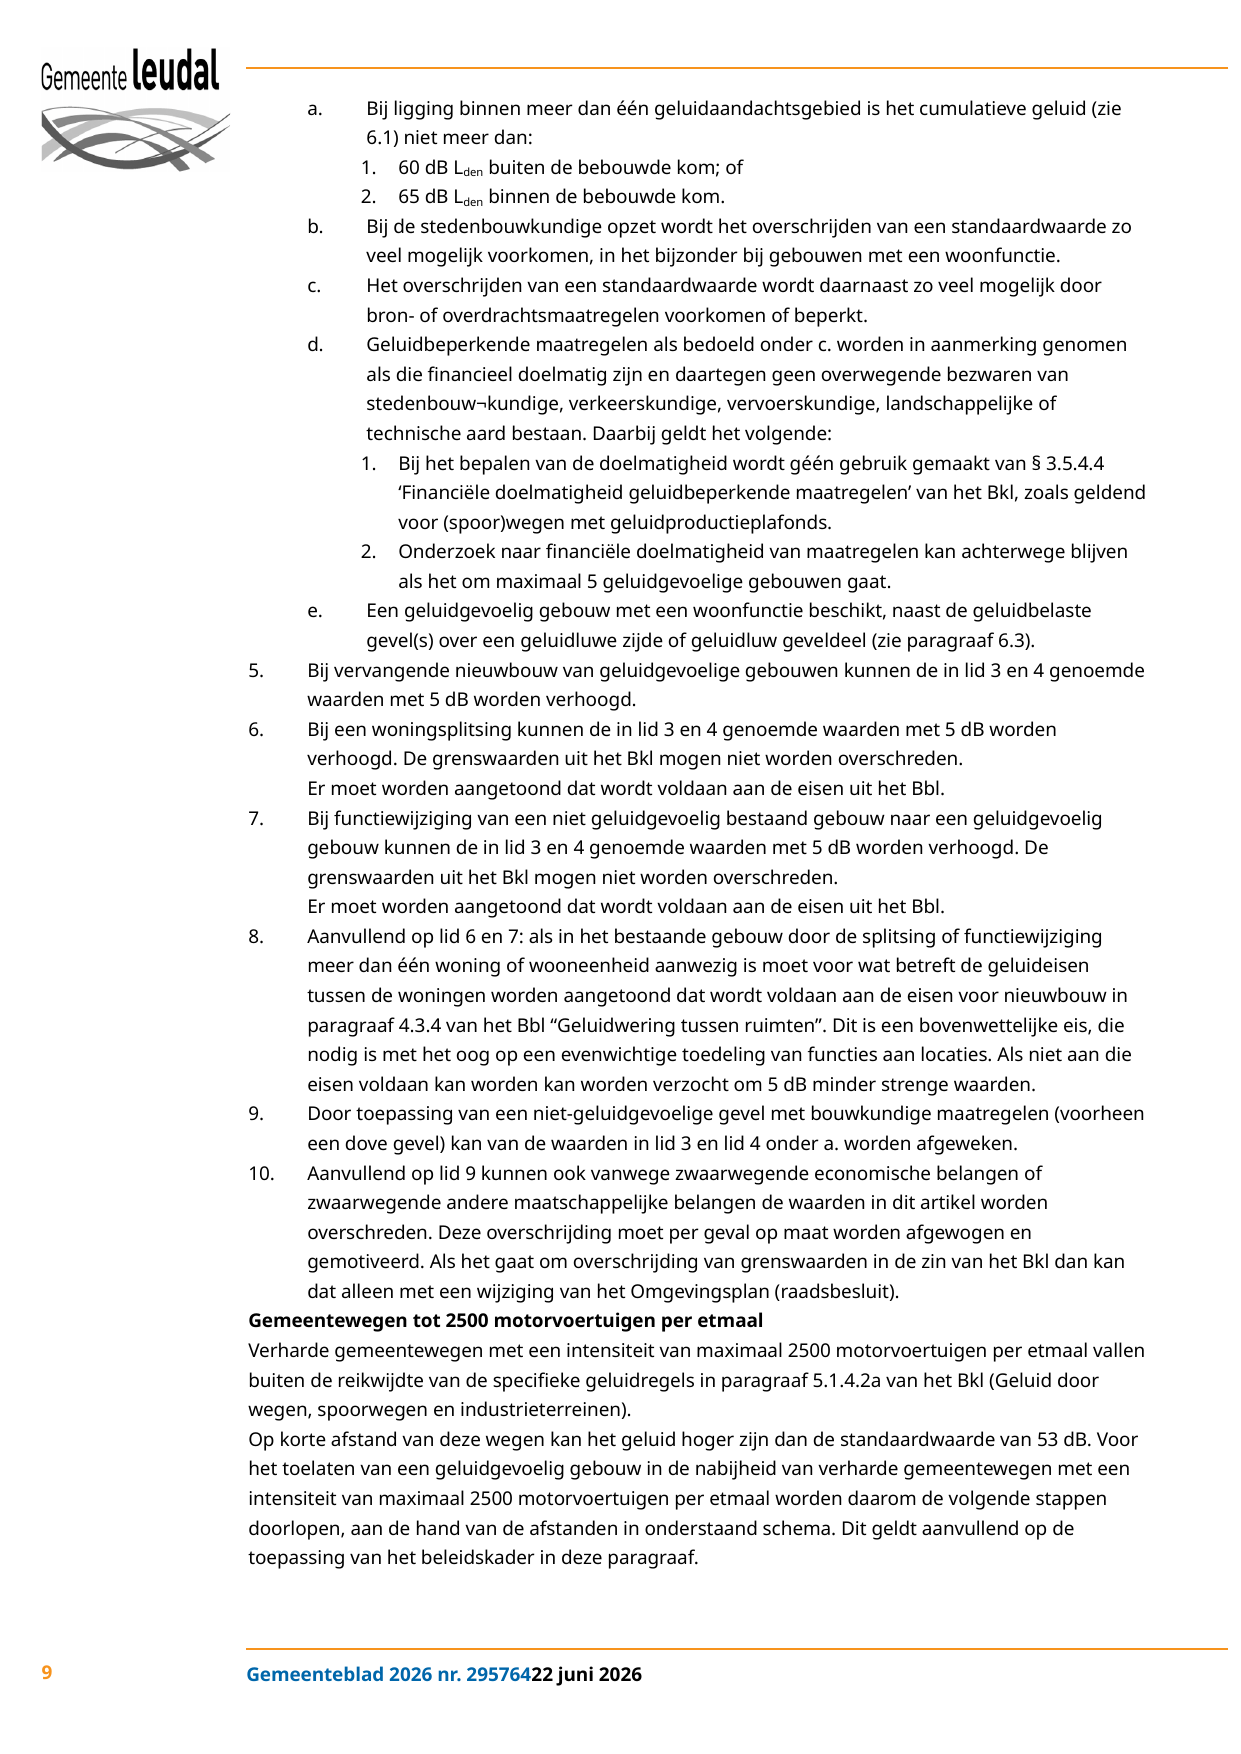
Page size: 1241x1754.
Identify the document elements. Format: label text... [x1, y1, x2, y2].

list Door toepassing van een niet-geluidgevoelige gevel met bouwkundige maatregelen (voorheen een dove gevel) kan van de waarden in lid 3 en lid 4 onder a. worden afgeweken. [248, 1101, 1152, 1156]
list 60 dB Lden buiten de bebouwde kom; of [361, 154, 1152, 180]
list Er moet worden aangetoond dat wordt voldaan aan de eisen uit het Bbl. [248, 775, 1152, 801]
list Onderzoek naar financiële doelmatigheid van maatregelen kan achterwege blijven als het om maximaal 5 geluidgevoelige gebouwen gaat. [361, 538, 1152, 594]
text Gemeentewegen tot 2500 motorvoertuigen per etmaal [248, 1308, 1152, 1333]
list Bij vervangende nieuwbouw van geluidgevoelige gebouwen kunnen de in lid 3 en 4 genoemde waarden met 5 dB worden verhoogd. [248, 657, 1152, 712]
list 65 dB Lden binnen de bebouwde kom. [361, 183, 1152, 209]
list Bij het bepalen van de doelmatigheid wordt géén gebruik gemaakt van § 3.5.4.4 ‘Financiële doelmatigheid geluidbeperkende maatregelen’ van het Bkl, zoals geldend voor (spoor)wegen met geluidproductieplafonds. [361, 450, 1152, 535]
list Geluidbeperkende maatregelen als bedoeld onder c. worden in aanmerking genomen als die financieel doelmatig zijn en daartegen geen overwegende bezwaren van stedenbouw¬kundige, verkeerskundige, vervoerskundige, landschappelijke of technische aard bestaan. Daarbij geldt het volgende: [307, 331, 1152, 446]
list Bij ligging binnen meer dan één geluidaandachtsgebied is het cumulatieve geluid (zie 6.1) niet meer dan: [307, 95, 1152, 150]
list Bij functiewijziging van een niet geluidgevoelig bestaand gebouw naar een geluidgevoelig gebouw kunnen de in lid 3 en 4 genoemde waarden met 5 dB worden verhoogd. De grenswaarden uit het Bkl mogen niet worden overschreden. [248, 805, 1152, 890]
list Aanvullend op lid 9 kunnen ook vanwege zwaarwegende economische belangen of zwaarwegende andere maatschappelijke belangen de waarden in dit artikel worden overschreden. Deze overschrijding moet per geval op maat worden afgewogen en gemotiveerd. Als het gaat om overschrijding van grenswaarden in de zin van het Bkl dan kan dat alleen met een wijziging van het Omgevingsplan (raadsbesluit). [248, 1160, 1152, 1304]
text Op korte afstand van deze wegen kan het geluid hoger zijn dan de standaardwaarde van 53 dB. Voor het toelaten van een geluidgevoelig gebouw in de nabijheid van verharde gemeentewegen met een intensiteit van maximaal 2500 motorvoertuigen per etmaal worden daarom de volgende stappen doorlopen, aan de hand van de afstanden in onderstaand schema. Dit geldt aanvullend op de toepassing van het beleidskader in deze paragraaf. [248, 1426, 1152, 1570]
picture [41, 47, 231, 172]
text Verharde gemeentewegen met een intensiteit van maximaal 2500 motorvoertuigen per etmaal vallen buiten de reikwijdte van de specifieke geluidregels in paragraaf 5.1.4.2a van het Bkl (Geluid door wegen, spoorwegen en industrieterreinen). [248, 1337, 1152, 1422]
list Bij de stedenbouwkundige opzet wordt het overschrijden van een standaardwaarde zo veel mogelijk voorkomen, in het bijzonder bij gebouwen met een woonfunctie. [307, 213, 1152, 268]
list Een geluidgevoelig gebouw met een woonfunctie beschikt, naast de geluidbelaste gevel(s) over een geluidluwe zijde of geluidluw geveldeel (zie paragraaf 6.3). [307, 598, 1152, 653]
list Er moet worden aangetoond dat wordt voldaan aan de eisen uit het Bbl. [248, 893, 1152, 919]
list Aanvullend op lid 6 en 7: als in het bestaande gebouw door de splitsing of functiewijziging meer dan één woning of wooneenheid aanwezig is moet voor wat betreft de geluideisen tussen de woningen worden aangetoond dat wordt voldaan aan de eisen voor nieuwbouw in paragraaf 4.3.4 van het Bbl “Geluidwering tussen ruimten”. Dit is een bovenwettelijke eis, die nodig is met het oog op een evenwichtige toedeling van functies aan locaties. Als niet aan die eisen voldaan kan worden kan worden verzocht om 5 dB minder strenge waarden. [248, 923, 1152, 1097]
list Bij een woningsplitsing kunnen de in lid 3 en 4 genoemde waarden met 5 dB worden verhoogd. De grenswaarden uit het Bkl mogen niet worden overschreden. [248, 716, 1152, 771]
list Het overschrijden van een standaardwaarde wordt daarnaast zo veel mogelijk door bron- of overdrachtsmaatregelen voorkomen of beperkt. [307, 272, 1152, 328]
